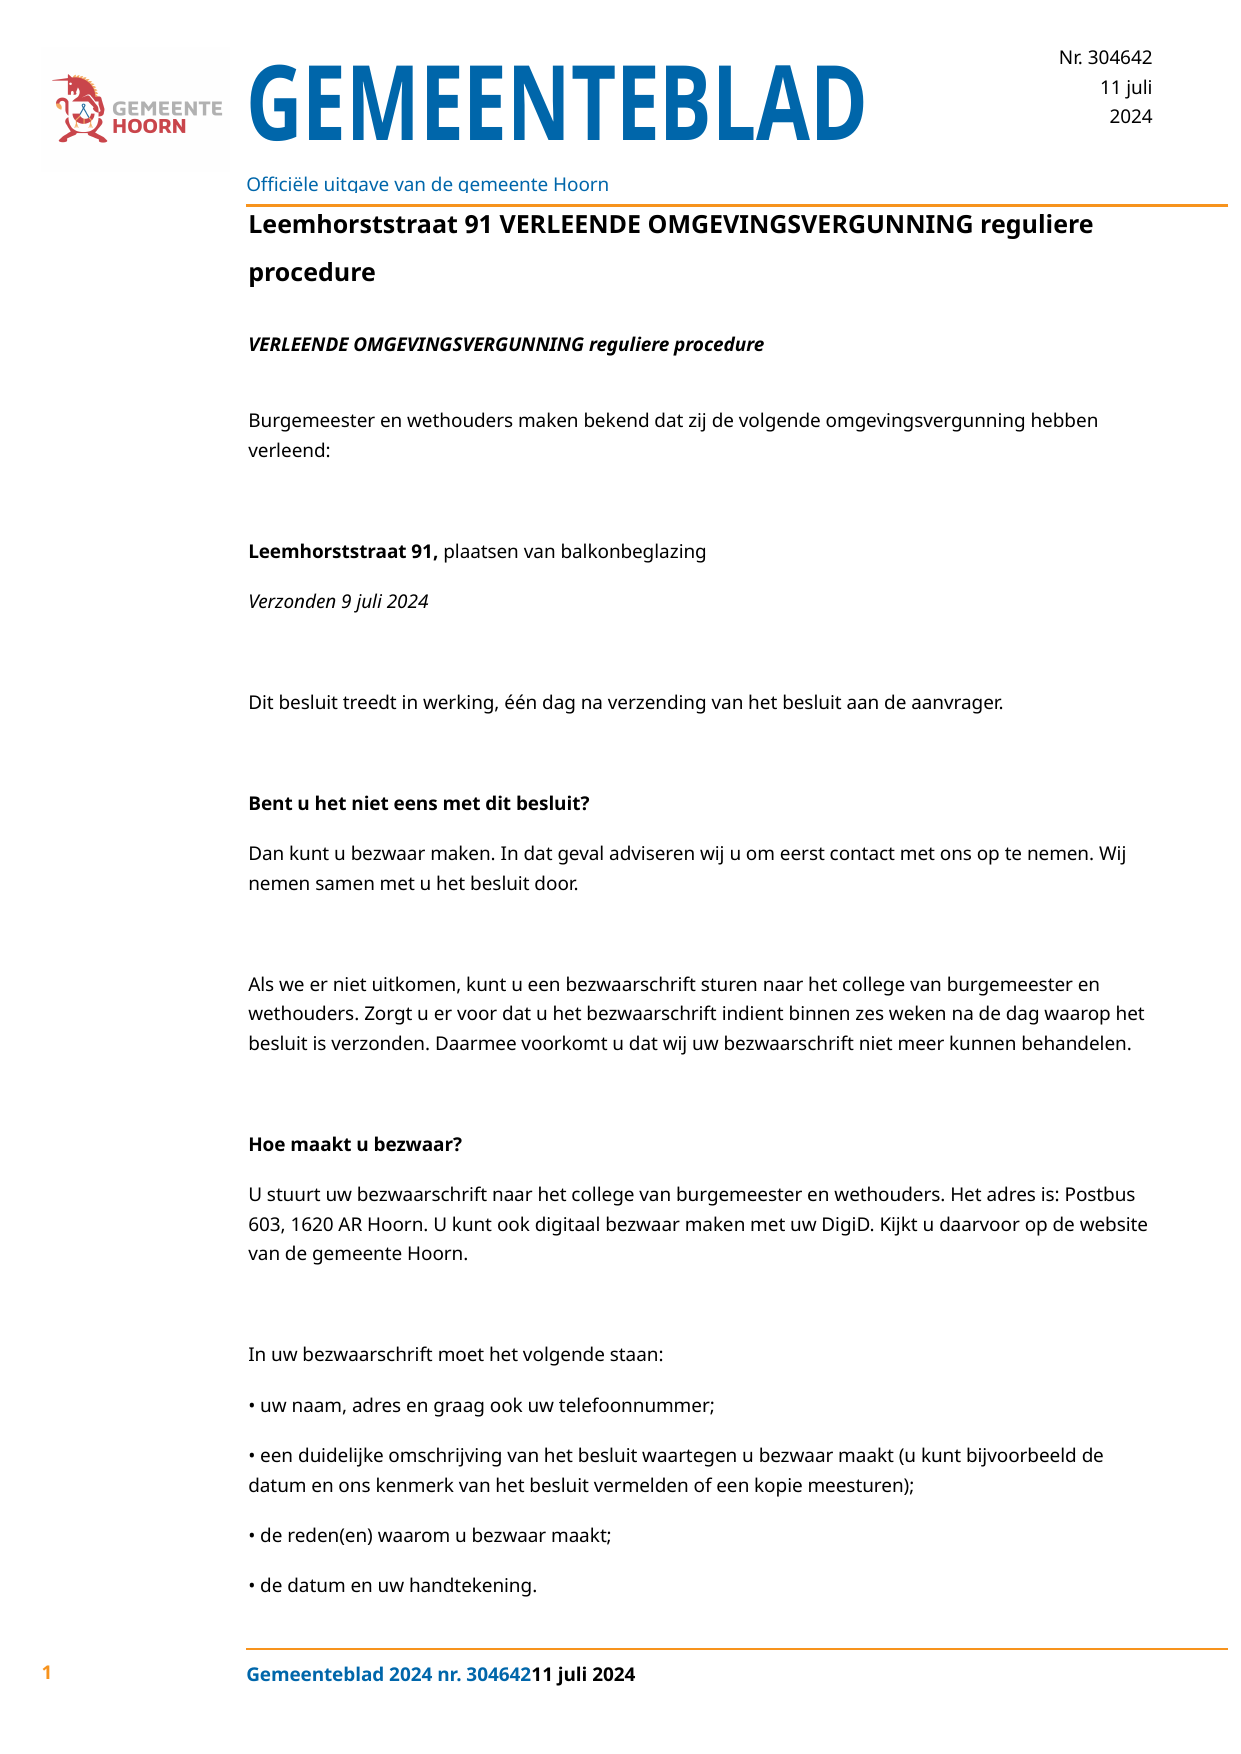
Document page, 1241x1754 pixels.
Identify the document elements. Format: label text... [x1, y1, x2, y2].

text VERLEENDE OMGEVINGSVERGUNNING reguliere procedure [248, 331, 1152, 357]
text Als we er niet uitkomen, kunt u een bezwaarschrift sturen naar het college van burgemeester en wethouders. Zorgt u er voor dat u het bezwaarschrift indient binnen zes weken na de dag waarop het besluit is verzonden. Daarmee voorkomt u dat wij uw bezwaarschrift niet meer kunnen behandelen. [248, 971, 1152, 1056]
text Dit besluit treedt in werking, één dag na verzending van het besluit aan de aanvrager. [248, 689, 1152, 715]
text Hoe maakt u bezwaar? [248, 1131, 1152, 1157]
text • de reden(en) waarom u bezwaar maakt; [248, 1522, 1152, 1548]
text • uw naam, adres en graag ook uw telefoonnummer; [248, 1392, 1152, 1417]
text U stuurt uw bezwaarschrift naar het college van burgemeester en wethouders. Het adres is: Postbus 603, 1620 AR Hoorn. U kunt ook digitaal bezwaar maken met uw DigiD. Kijkt u daarvoor op de website van de gemeente Hoorn. [248, 1181, 1152, 1266]
picture [41, 47, 231, 172]
text • de datum en uw handtekening. [248, 1573, 1152, 1598]
text Leemhorststraat 91 VERLEENDE OMGEVINGSVERGUNNING reguliere procedure [248, 207, 1152, 288]
text • een duidelijke omschrijving van het besluit waartegen u bezwaar maakt (u kunt bijvoorbeeld de datum en ons kenmerk van het besluit vermelden of een kopie meesturen); [248, 1442, 1152, 1497]
text Leemhorststraat 91, plaatsen van balkonbeglazing [248, 538, 1152, 564]
text Bent u het niet eens met dit besluit? [248, 790, 1152, 816]
text Verzonden 9 juli 2024 [248, 588, 1152, 614]
text Burgemeester en wethouders maken bekend dat zij de volgende omgevingsvergunning hebben verleend: [248, 408, 1152, 463]
text In uw bezwaarschrift moet het volgende staan: [248, 1341, 1152, 1367]
text Dan kunt u bezwaar maken. In dat geval adviseren wij u om eerst contact met ons op te nemen. Wij nemen samen met u het besluit door. [248, 841, 1152, 896]
